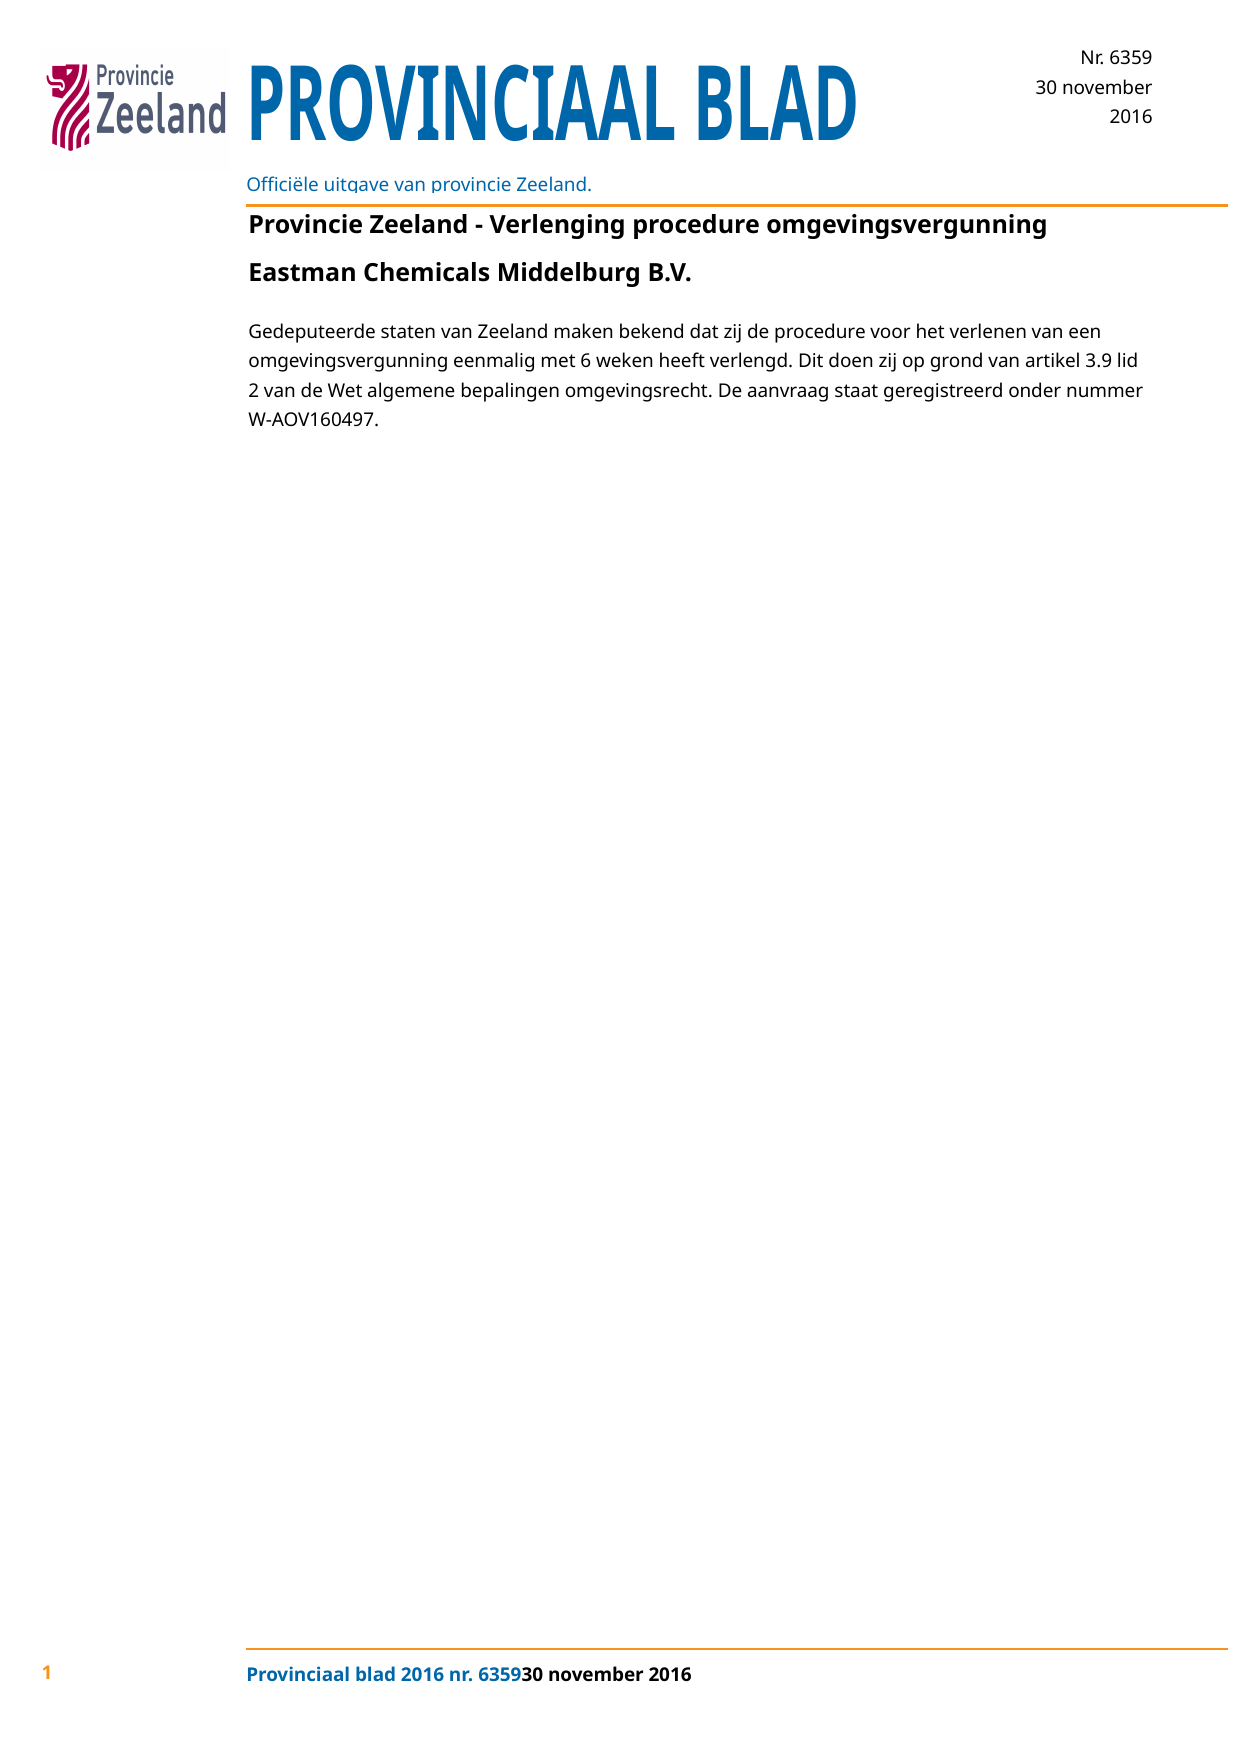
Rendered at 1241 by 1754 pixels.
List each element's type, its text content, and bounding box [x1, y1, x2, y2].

picture [41, 47, 231, 172]
text Provincie Zeeland - Verlenging procedure omgevingsvergunning Eastman Chemicals Middelburg B.V. [248, 207, 1152, 288]
text Gedeputeerde staten van Zeeland maken bekend dat zij de procedure voor het verlenen van een omgevingsvergunning eenmalig met 6 weken heeft verlengd. Dit doen zij op grond van artikel 3.9 lid 2 van de Wet algemene bepalingen omgevingsrecht. De aanvraag staat geregistreerd onder nummer W-AOV160497. [248, 318, 1152, 432]
